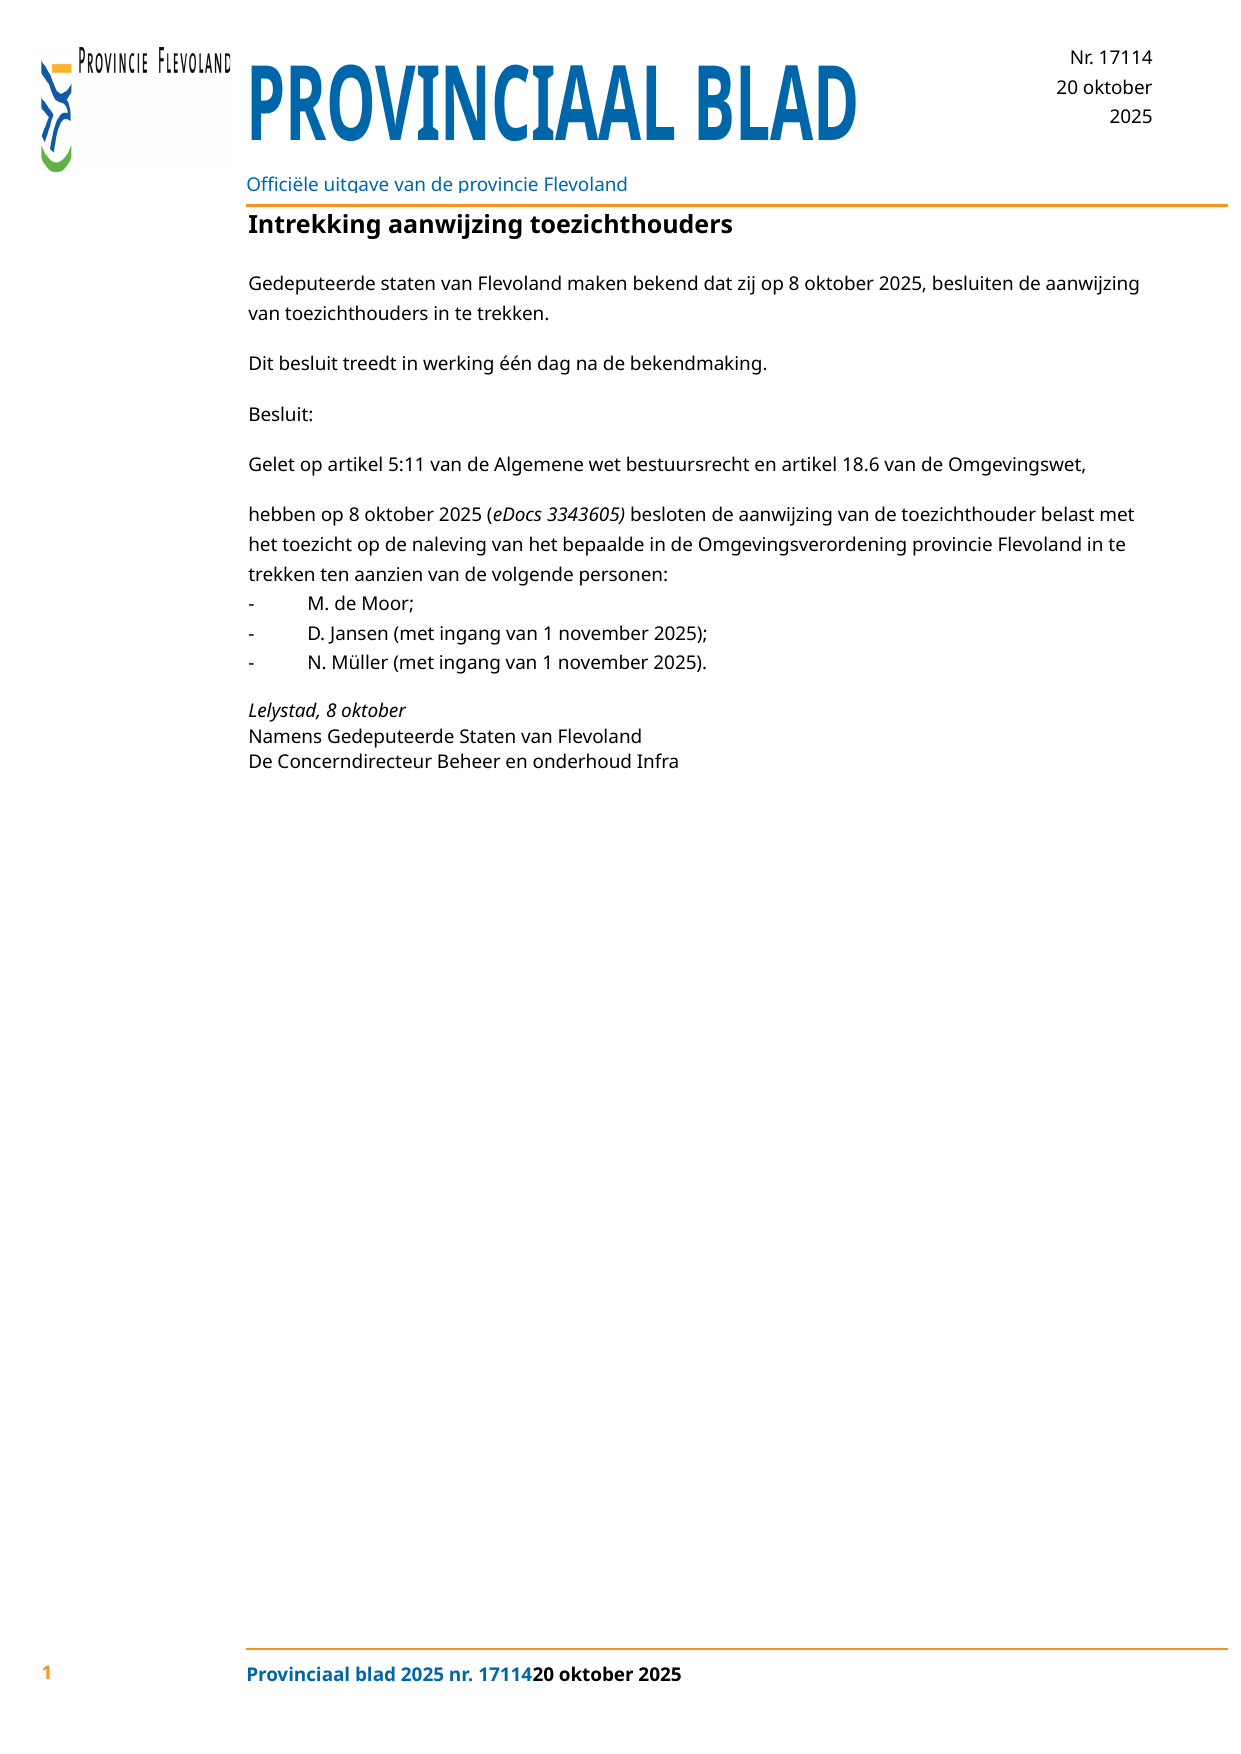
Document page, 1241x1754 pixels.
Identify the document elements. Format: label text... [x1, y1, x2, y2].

list N. Müller (met ingang van 1 november 2025). [248, 649, 1152, 675]
text Gelet op artikel 5:11 van de Algemene wet bestuursrecht en artikel 18.6 van de Omgevingswet, [248, 451, 1152, 477]
text Besluit: [248, 401, 1152, 426]
text Gedeputeerde staten van Flevoland maken bekend dat zij op 8 oktober 2025, besluiten de aanwijzing van toezichthouders in te trekken. [248, 270, 1152, 326]
text Lelystad, 8 oktober [248, 697, 1152, 723]
list M. de Moor; [248, 590, 1152, 616]
text Intrekking aanwijzing toezichthouders [248, 207, 1152, 241]
text hebben op 8 oktober 2025 (eDocs 3343605) besloten de aanwijzing van de toezichthouder belast met het toezicht op de naleving van het bepaalde in de Omgevingsverordening provincie Flevoland in te trekken ten aanzien van de volgende personen: [248, 502, 1152, 586]
list D. Jansen (met ingang van 1 november 2025); [248, 620, 1152, 646]
text Namens Gedeputeerde Staten van Flevoland [248, 723, 1152, 749]
text De Concerndirecteur Beheer en onderhoud Infra [248, 749, 1152, 774]
text Dit besluit treedt in werking één dag na de bekendmaking. [248, 350, 1152, 376]
picture [41, 47, 231, 172]
